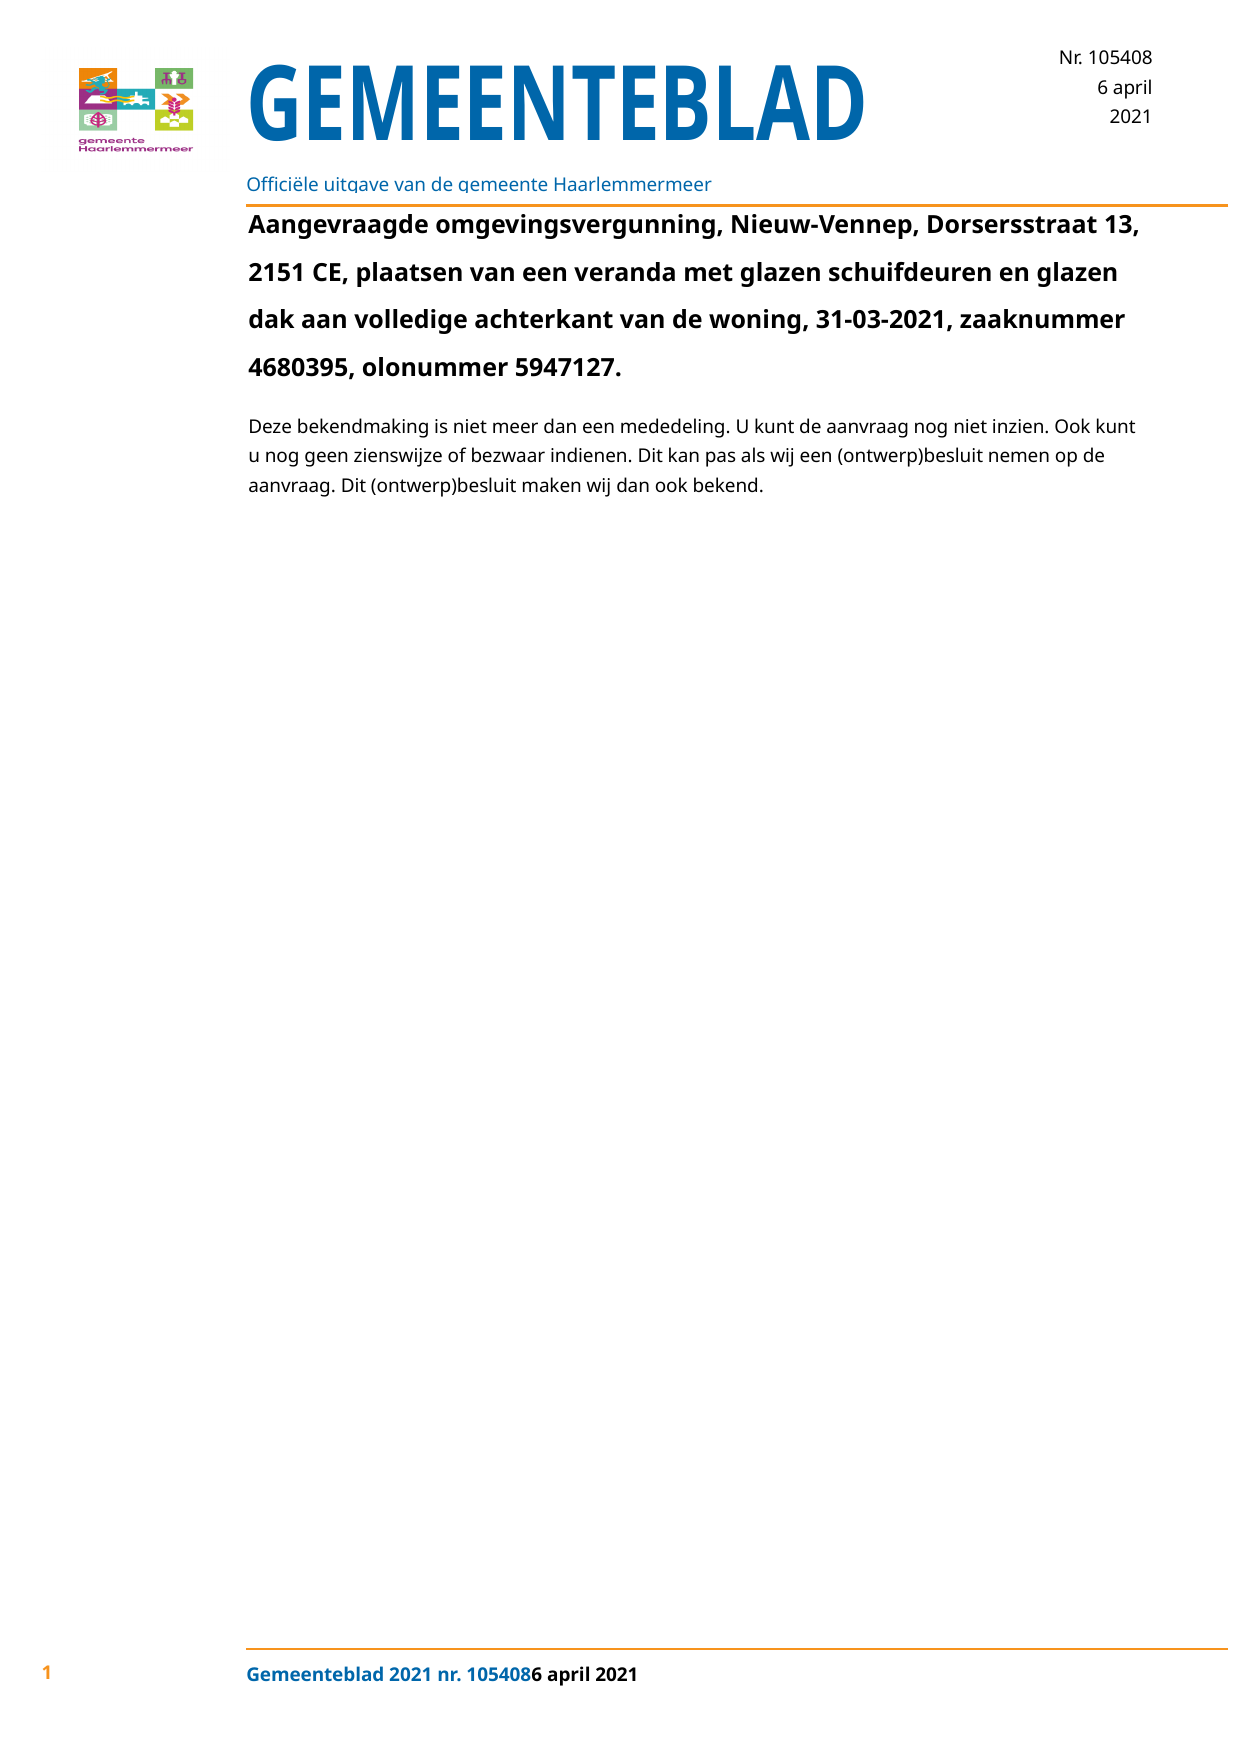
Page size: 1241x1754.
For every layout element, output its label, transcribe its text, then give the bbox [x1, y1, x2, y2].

text Aangevraagde omgevingsvergunning, Nieuw-Vennep, Dorsersstraat 13, 2151 CE, plaatsen van een veranda met glazen schuifdeuren en glazen dak aan volledige achterkant van de woning, 31-03-2021, zaaknummer 4680395, olonummer 5947127. [248, 207, 1152, 384]
picture [41, 47, 231, 172]
text Deze bekendmaking is niet meer dan een mededeling. U kunt de aanvraag nog niet inzien. Ook kunt u nog geen zienswijze of bezwaar indienen. Dit kan pas als wij een (ontwerp)besluit nemen op de aanvraag. Dit (ontwerp)besluit maken wij dan ook bekend. [248, 413, 1152, 498]
